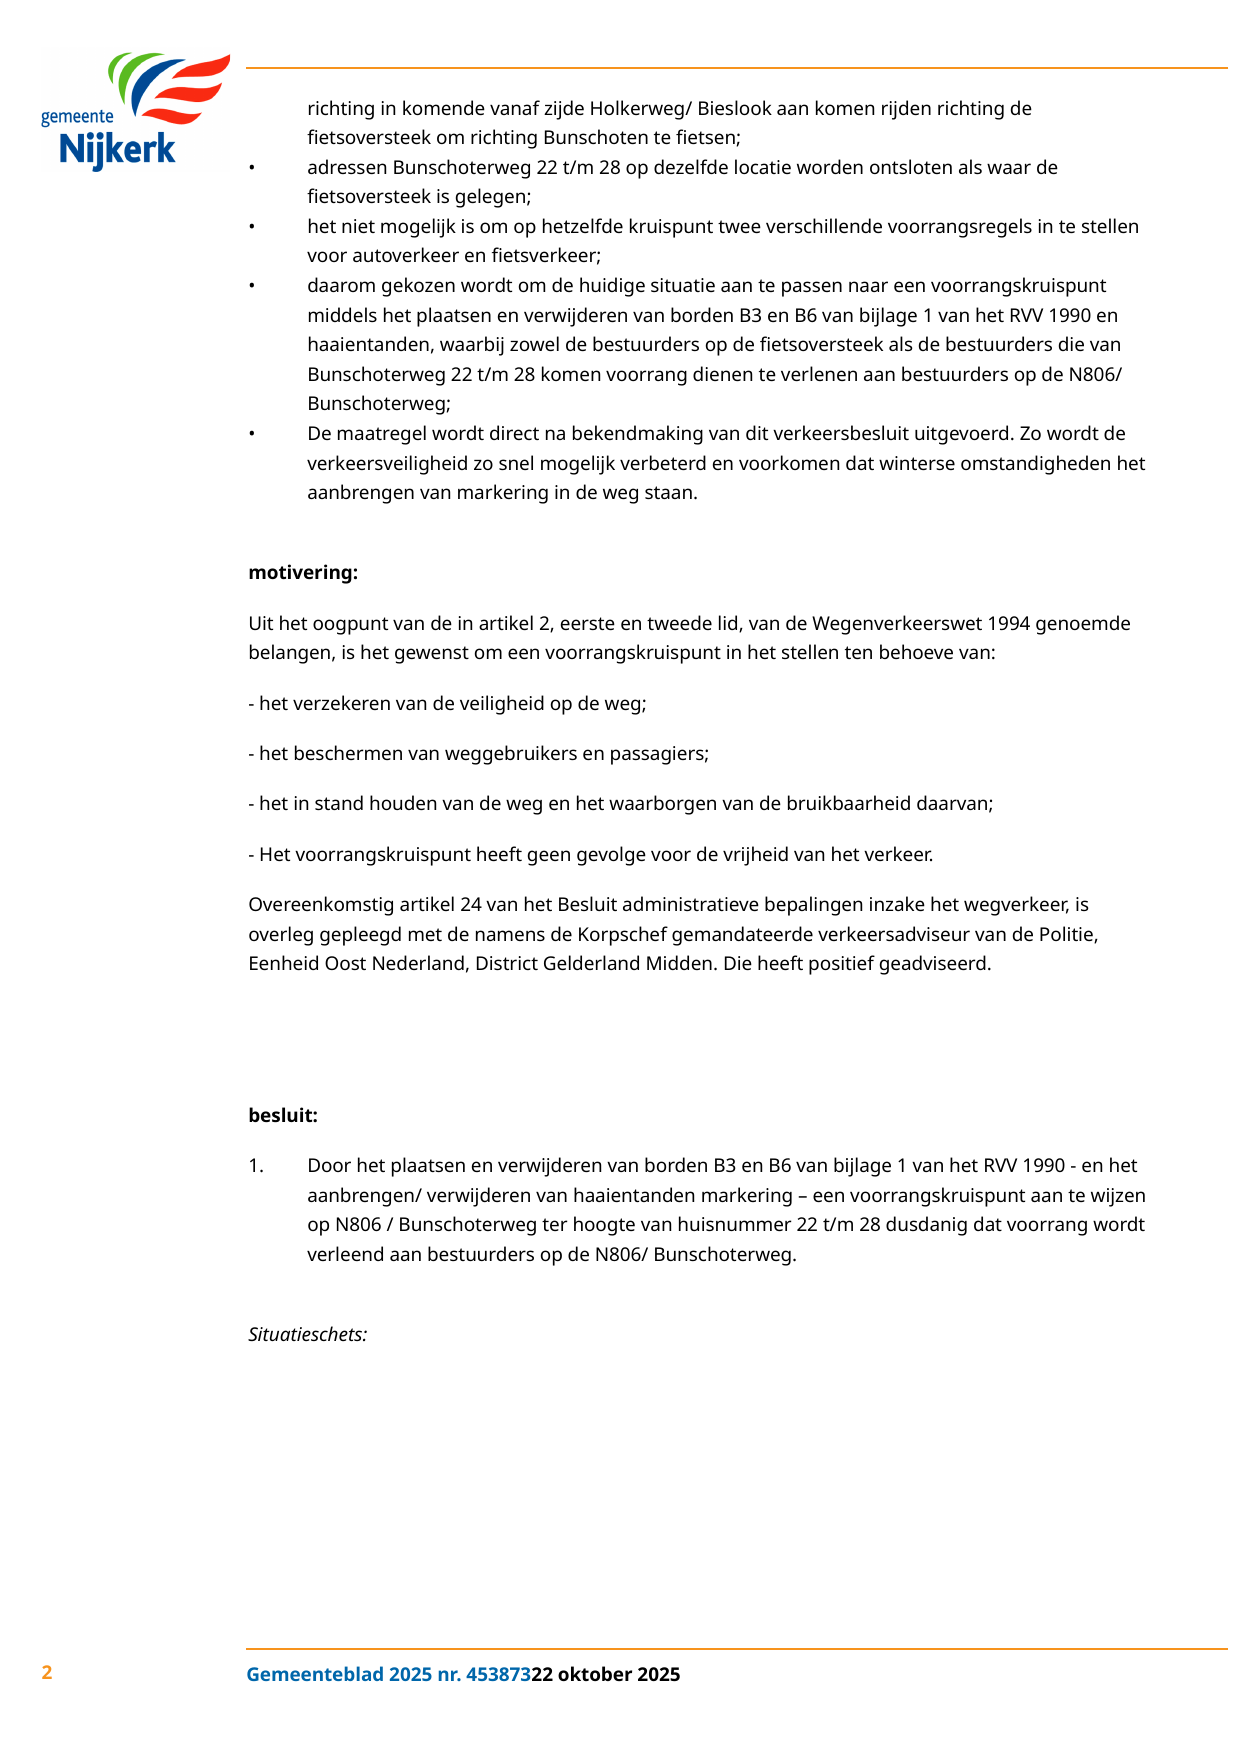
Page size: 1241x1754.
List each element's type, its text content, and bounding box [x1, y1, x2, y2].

text - het beschermen van weggebruikers en passagiers; [248, 740, 1152, 766]
text besluit: [248, 1102, 1152, 1128]
text - Het voorrangskruispunt heeft geen gevolge voor de vrijheid van het verkeer. [248, 841, 1152, 867]
list het niet mogelijk is om op hetzelfde kruispunt twee verschillende voorrangsregels in te stellen voor autoverkeer en fietsverkeer; [248, 213, 1152, 268]
text - het verzekeren van de veiligheid op de weg; [248, 690, 1152, 716]
text - het in stand houden van de weg en het waarborgen van de bruikbaarheid daarvan; [248, 791, 1152, 816]
list daarom gekozen wordt om de huidige situatie aan te passen naar een voorrangskruispunt middels het plaatsen en verwijderen van borden B3 en B6 van bijlage 1 van het RVV 1990 en haaientanden, waarbij zowel de bestuurders op de fietsoversteek als de bestuurders die van Bunschoterweg 22 t/m 28 komen voorrang dienen te verlenen aan bestuurders op de N806/ Bunschoterweg; [248, 272, 1152, 416]
list Door het plaatsen en verwijderen van borden B3 en B6 van bijlage 1 van het RVV 1990 - en het aanbrengen/ verwijderen van haaientanden markering – een voorrangskruispunt aan te wijzen op N806 / Bunschoterweg ter hoogte van huisnummer 22 t/m 28 dusdanig dat voorrang wordt verleend aan bestuurders op de N806/ Bunschoterweg. [248, 1152, 1152, 1267]
text motivering: [248, 559, 1152, 585]
list richting in komende vanaf zijde Holkerweg/ Bieslook aan komen rijden richting de fietsoversteek om richting Bunschoten te fietsen; [248, 95, 1152, 150]
list adressen Bunschoterweg 22 t/m 28 op dezelfde locatie worden ontsloten als waar de fietsoversteek is gelegen; [248, 154, 1152, 209]
picture [41, 47, 231, 172]
text Uit het oogpunt van de in artikel 2, eerste en tweede lid, van de Wegenverkeerswet 1994 genoemde belangen, is het gewenst om een voorrangskruispunt in het stellen ten behoeve van: [248, 610, 1152, 665]
text Overeenkomstig artikel 24 van het Besluit administratieve bepalingen inzake het wegverkeer, is overleg gepleegd met de namens de Korpschef gemandateerde verkeersadviseur van de Politie, Eenheid Oost Nederland, District Gelderland Midden. Die heeft positief geadviseerd. [248, 891, 1152, 976]
text Situatieschets: [248, 1321, 1152, 1347]
list De maatregel wordt direct na bekendmaking van dit verkeersbesluit uitgevoerd. Zo wordt de verkeersveiligheid zo snel mogelijk verbeterd en voorkomen dat winterse omstandigheden het aanbrengen van markering in de weg staan. [248, 420, 1152, 505]
